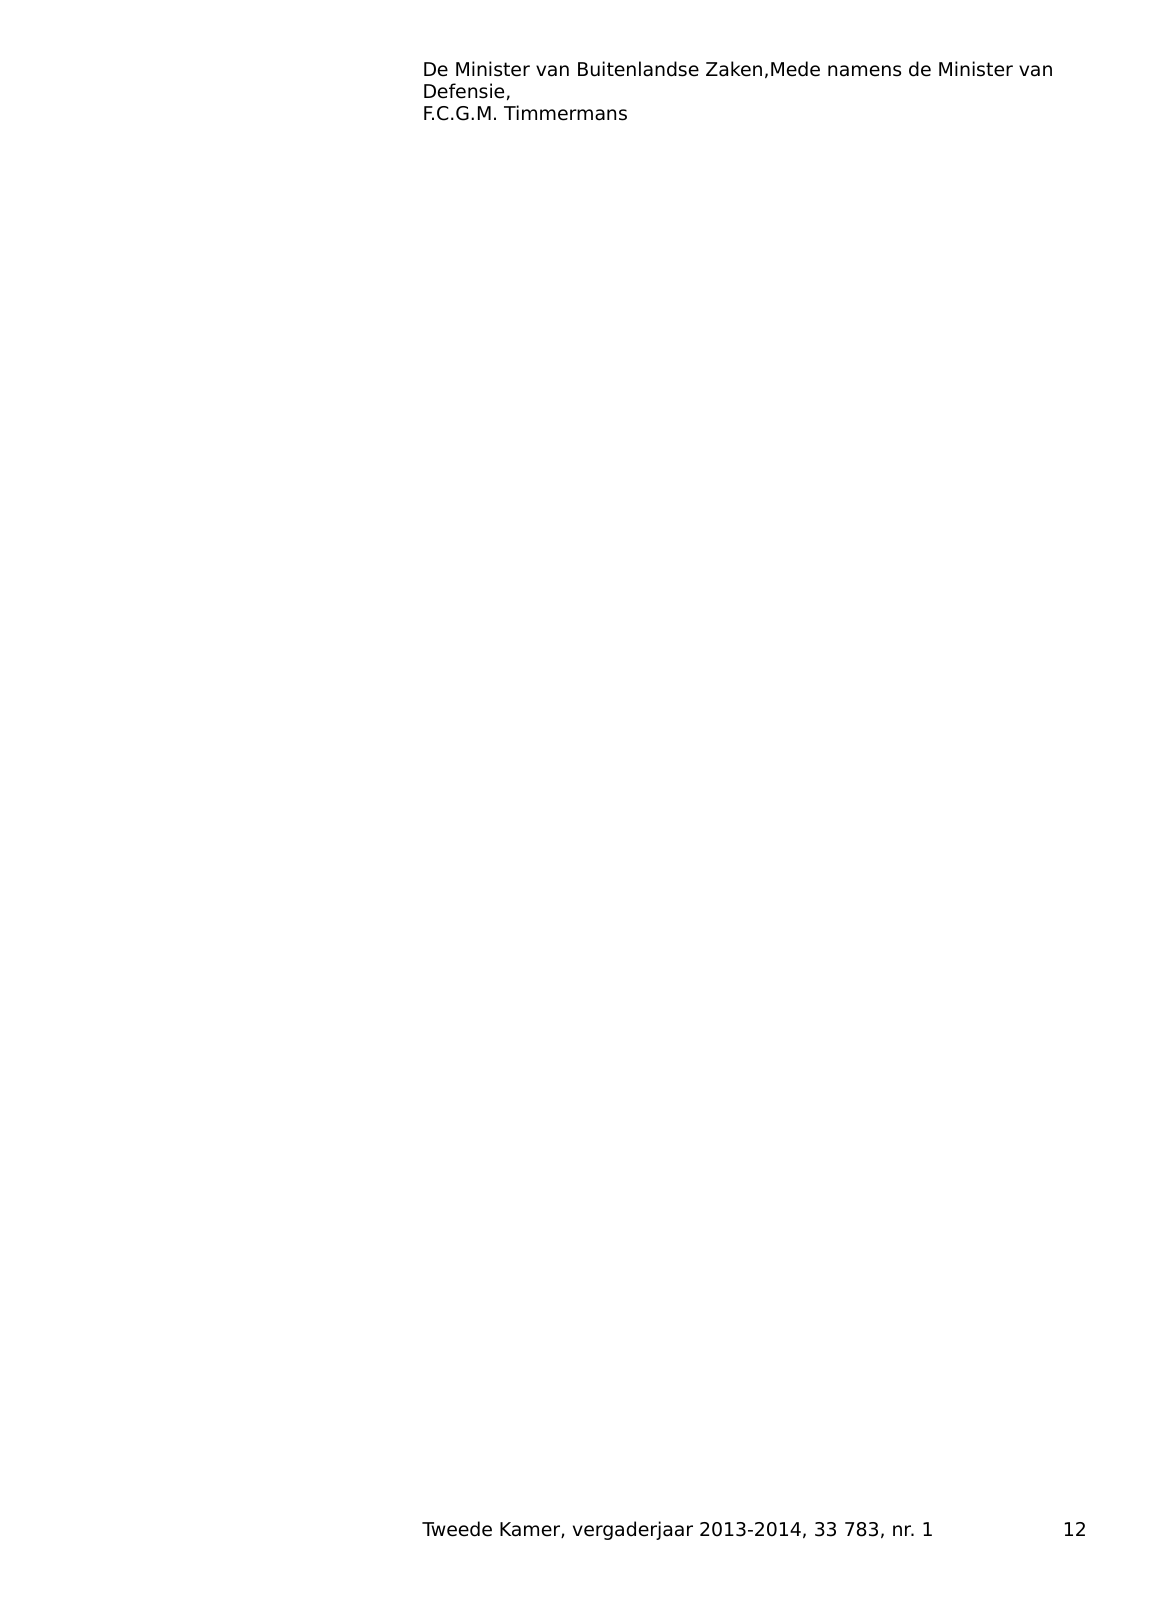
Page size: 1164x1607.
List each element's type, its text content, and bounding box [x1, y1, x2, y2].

text De Minister van Buitenlandse Zaken,Mede namens de Minister van Defensie, F.C.G.M. Timmermans [422, 59, 1087, 125]
